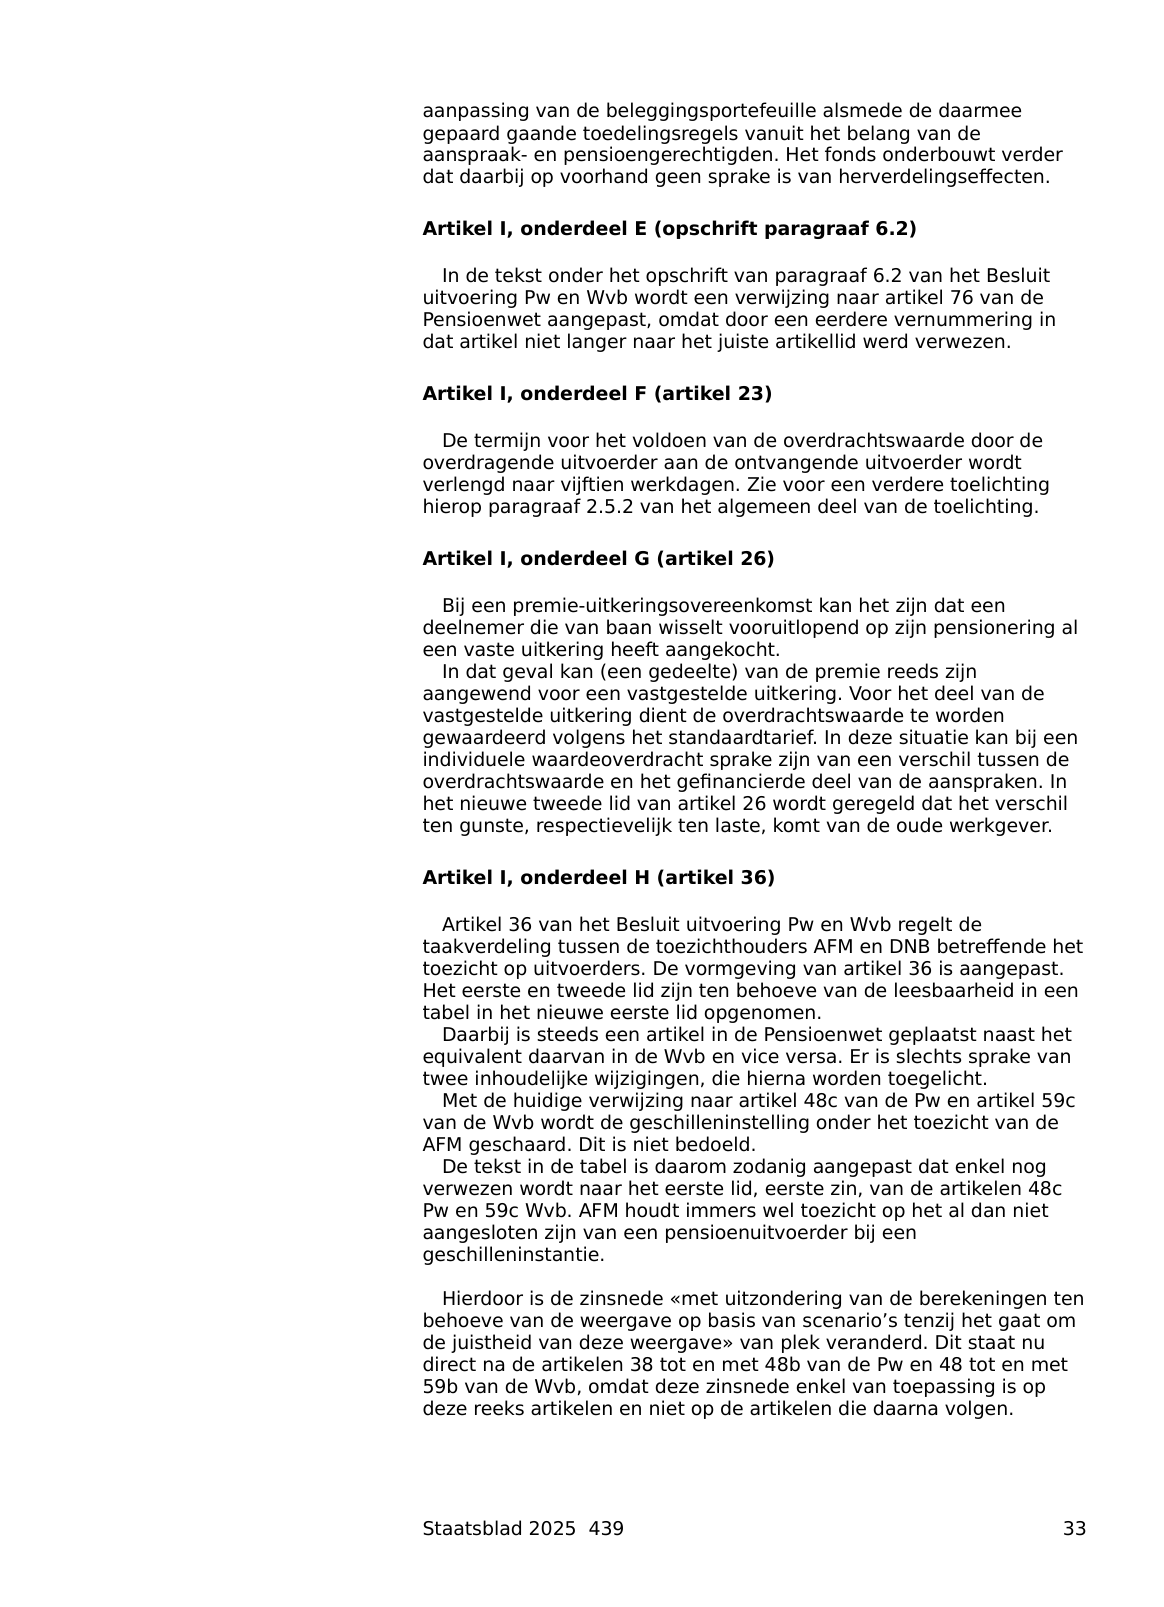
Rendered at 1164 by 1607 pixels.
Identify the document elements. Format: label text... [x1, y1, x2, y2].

subtitle Artikel I, onderdeel F (artikel 23) [422, 383, 1087, 405]
text Hierdoor is de zinsnede «met uitzondering van de berekeningen ten behoeve van de weergave op basis van scenario’s tenzij het gaat om de juistheid van deze weergave» van plek veranderd. Dit staat nu direct na de artikelen 38 tot en met 48b van de Pw en 48 tot en met 59b van de Wvb, omdat deze zinsnede enkel van toepassing is op deze reeks artikelen en niet op de artikelen die daarna volgen. [422, 1288, 1087, 1419]
subtitle Artikel I, onderdeel G (artikel 26) [422, 548, 1087, 570]
text Met de huidige verwijzing naar artikel 48c van de Pw en artikel 59c van de Wvb wordt de geschilleninstelling onder het toezicht van de AFM geschaard. Dit is niet bedoeld. [422, 1090, 1087, 1156]
text In de tekst onder het opschrift van paragraaf 6.2 van het Besluit uitvoering Pw en Wvb wordt een verwijzing naar artikel 76 van de Pensioenwet aangepast, omdat door een eerdere vernummering in dat artikel niet langer naar het juiste artikellid werd verwezen. [422, 265, 1087, 353]
text Artikel 36 van het Besluit uitvoering Pw en Wvb regelt de taakverdeling tussen de toezichthouders AFM en DNB betreffende het toezicht op uitvoerders. De vormgeving van artikel 36 is aangepast. Het eerste en tweede lid zijn ten behoeve van de leesbaarheid in een tabel in het nieuwe eerste lid opgenomen. [422, 914, 1087, 1024]
subtitle Artikel I, onderdeel H (artikel 36) [422, 867, 1087, 889]
text Daarbij is steeds een artikel in de Pensioenwet geplaatst naast het equivalent daarvan in de Wvb en vice versa. Er is slechts sprake van twee inhoudelijke wijzigingen, die hierna worden toegelicht. [422, 1024, 1087, 1090]
text De tekst in de tabel is daarom zodanig aangepast dat enkel nog verwezen wordt naar het eerste lid, eerste zin, van de artikelen 48c Pw en 59c Wvb. AFM houdt immers wel toezicht op het al dan niet aangesloten zijn van een pensioenuitvoerder bij een geschilleninstantie. [422, 1156, 1087, 1266]
text Bij een premie-uitkeringsovereenkomst kan het zijn dat een deelnemer die van baan wisselt vooruitlopend op zijn pensionering al een vaste uitkering heeft aangekocht. [422, 595, 1087, 661]
subtitle Artikel I, onderdeel E (opschrift paragraaf 6.2) [422, 218, 1087, 240]
text De termijn voor het voldoen van de overdrachtswaarde door de overdragende uitvoerder aan de ontvangende uitvoerder wordt verlengd naar vijftien werkdagen. Zie voor een verdere toelichting hierop paragraaf 2.5.2 van het algemeen deel van de toelichting. [422, 430, 1087, 518]
text aanpassing van de beleggingsportefeuille alsmede de daarmee gepaard gaande toedelingsregels vanuit het belang van de aanspraak- en pensioengerechtigden. Het fonds onderbouwt verder dat daarbij op voorhand geen sprake is van herverdelingseffecten. [422, 100, 1087, 188]
text In dat geval kan (een gedeelte) van de premie reeds zijn aangewend voor een vastgestelde uitkering. Voor het deel van de vastgestelde uitkering dient de overdrachtswaarde te worden gewaardeerd volgens het standaardtarief. In deze situatie kan bij een individuele waardeoverdracht sprake zijn van een verschil tussen de overdrachtswaarde en het gefinancierde deel van de aanspraken. In het nieuwe tweede lid van artikel 26 wordt geregeld dat het verschil ten gunste, respectievelijk ten laste, komt van de oude werkgever. [422, 661, 1087, 837]
